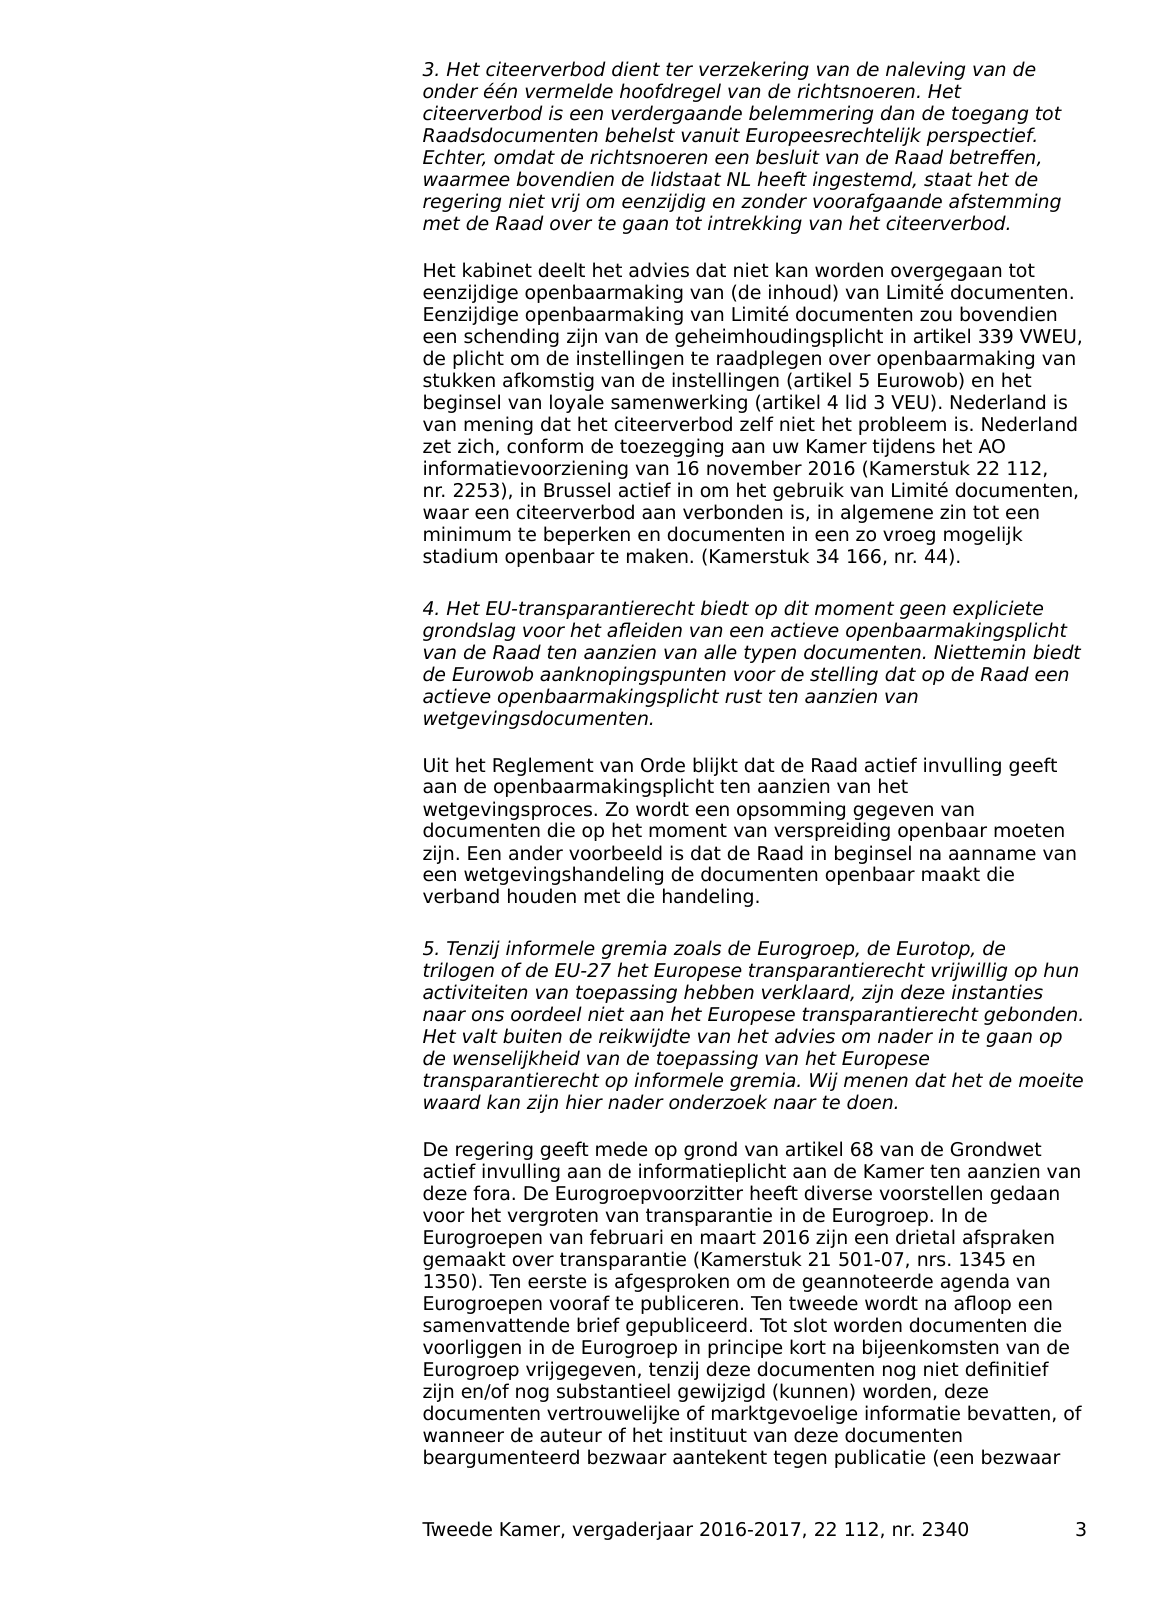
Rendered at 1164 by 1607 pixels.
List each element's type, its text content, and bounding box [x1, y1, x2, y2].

subtitle 5. Tenzij informele gremia zoals de Eurogroep, de Eurotop, de trilogen of de EU-27 het Europese transparantierecht vrijwillig op hun activiteiten van toepassing hebben verklaard, zijn deze instanties naar ons oordeel niet aan het Europese transparantierecht gebonden. Het valt buiten de reikwijdte van het advies om nader in te gaan op de wenselijkheid van de toepassing van het Europese transparantierecht op informele gremia. Wij menen dat het de moeite waard kan zijn hier nader onderzoek naar te doen. [422, 938, 1087, 1114]
subtitle 3. Het citeerverbod dient ter verzekering van de naleving van de onder één vermelde hoofdregel van de richtsnoeren. Het citeerverbod is een verdergaande belemmering dan de toegang tot Raadsdocumenten behelst vanuit Europeesrechtelijk perspectief. Echter, omdat de richtsnoeren een besluit van de Raad betreffen, waarmee bovendien de lidstaat NL heeft ingestemd, staat het de regering niet vrij om eenzijdig en zonder voorafgaande afstemming met de Raad over te gaan tot intrekking van het citeerverbod. [422, 59, 1087, 235]
text Het kabinet deelt het advies dat niet kan worden overgegaan tot eenzijdige openbaarmaking van (de inhoud) van Limité documenten. Eenzijdige openbaarmaking van Limité documenten zou bovendien een schending zijn van de geheimhoudingsplicht in artikel 339 VWEU, de plicht om de instellingen te raadplegen over openbaarmaking van stukken afkomstig van de instellingen (artikel 5 Eurowob) en het beginsel van loyale samenwerking (artikel 4 lid 3 VEU). Nederland is van mening dat het citeerverbod zelf niet het probleem is. Nederland zet zich, conform de toezegging aan uw Kamer tijdens het AO informatievoorziening van 16 november 2016 (Kamerstuk 22 112, nr. 2253), in Brussel actief in om het gebruik van Limité documenten, waar een citeerverbod aan verbonden is, in algemene zin tot een minimum te beperken en documenten in een zo vroeg mogelijk stadium openbaar te maken. (Kamerstuk 34 166, nr. 44). [422, 260, 1087, 568]
subtitle 4. Het EU-transparantierecht biedt op dit moment geen expliciete grondslag voor het afleiden van een actieve openbaarmakingsplicht van de Raad ten aanzien van alle typen documenten. Niettemin biedt de Eurowob aanknopingspunten voor de stelling dat op de Raad een actieve openbaarmakingsplicht rust ten aanzien van wetgevingsdocumenten. [422, 598, 1087, 729]
text Uit het Reglement van Orde blijkt dat de Raad actief invulling geeft aan de openbaarmakingsplicht ten aanzien van het wetgevingsproces. Zo wordt een opsomming gegeven van documenten die op het moment van verspreiding openbaar moeten zijn. Een ander voorbeeld is dat de Raad in beginsel na aanname van een wetgevingshandeling de documenten openbaar maakt die verband houden met die handeling. [422, 754, 1087, 908]
text De regering geeft mede op grond van artikel 68 van de Grondwet actief invulling aan de informatieplicht aan de Kamer ten aanzien van deze fora. De Eurogroepvoorzitter heeft diverse voorstellen gedaan voor het vergroten van transparantie in de Eurogroep. In de Eurogroepen van februari en maart 2016 zijn een drietal afspraken gemaakt over transparantie (Kamerstuk 21 501-07, nrs. 1345 en 1350). Ten eerste is afgesproken om de geannoteerde agenda van Eurogroepen vooraf te publiceren. Ten tweede wordt na afloop een samenvattende brief gepubliceerd. Tot slot worden documenten die voorliggen in de Eurogroep in principe kort na bijeenkomsten van de Eurogroep vrijgegeven, tenzij deze documenten nog niet definitief zijn en/of nog substantieel gewijzigd (kunnen) worden, deze documenten vertrouwelijke of marktgevoelige informatie bevatten, of wanneer de auteur of het instituut van deze documenten beargumenteerd bezwaar aantekent tegen publicatie (een bezwaar [422, 1139, 1087, 1469]
